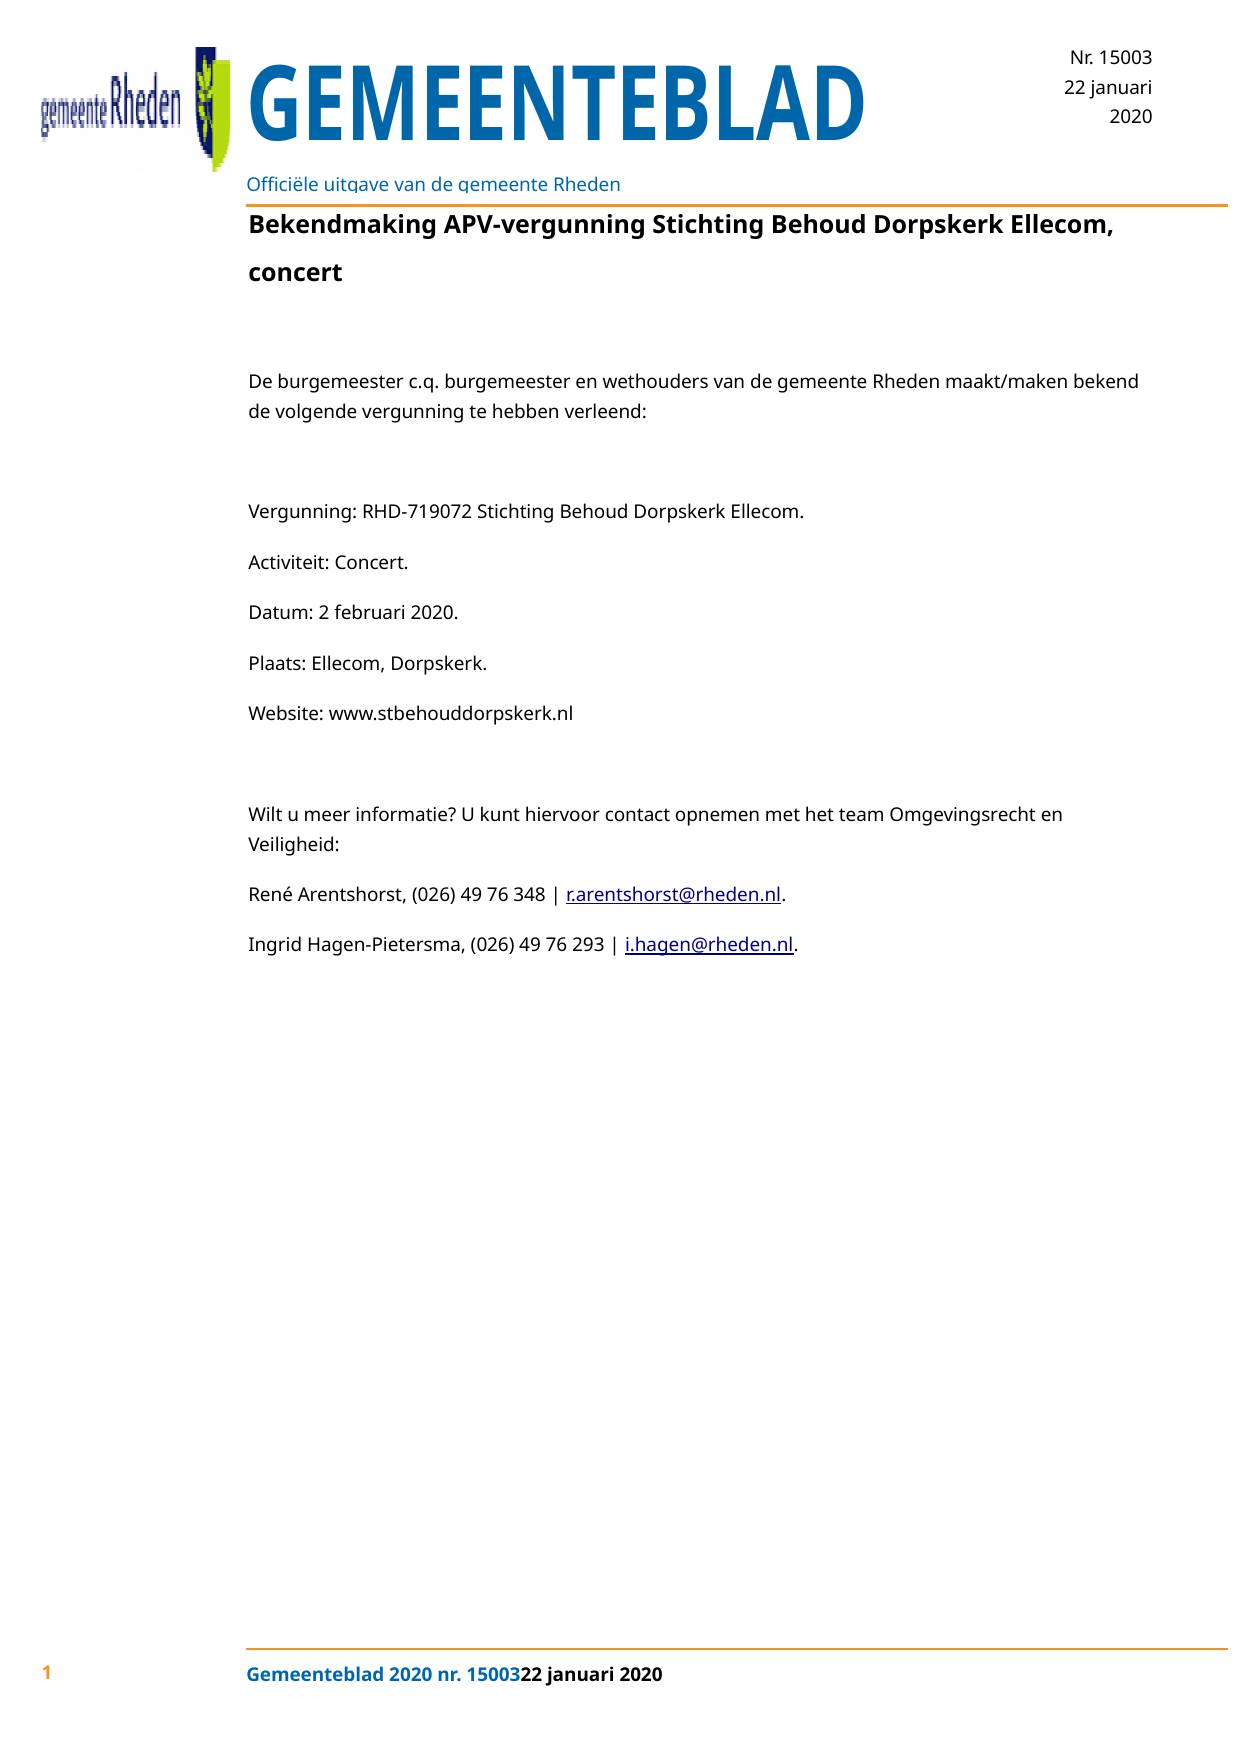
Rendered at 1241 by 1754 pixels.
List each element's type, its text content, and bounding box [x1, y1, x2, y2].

text Website: www.stbehouddorpskerk.nl [248, 700, 1152, 726]
text Wilt u meer informatie? U kunt hiervoor contact opnemen met het team Omgevingsrecht en Veiligheid: [248, 801, 1152, 857]
text De burgemeester c.q. burgemeester en wethouders van de gemeente Rheden maakt/maken bekend de volgende vergunning te hebben verleend: [248, 368, 1152, 424]
text Activiteit: Concert. [248, 549, 1152, 575]
text Ingrid Hagen-Pietersma, (026) 49 76 293 | i.hagen@rheden.nl. [248, 932, 1152, 957]
picture [41, 47, 231, 172]
text Datum: 2 februari 2020. [248, 599, 1152, 625]
text Bekendmaking APV-vergunning Stichting Behoud Dorpskerk Ellecom, concert [248, 207, 1152, 288]
text Vergunning: RHD-719072 Stichting Behoud Dorpskerk Ellecom. [248, 499, 1152, 524]
text René Arentshorst, (026) 49 76 348 | r.arentshorst@rheden.nl. [248, 881, 1152, 907]
text Plaats: Ellecom, Dorpskerk. [248, 650, 1152, 676]
